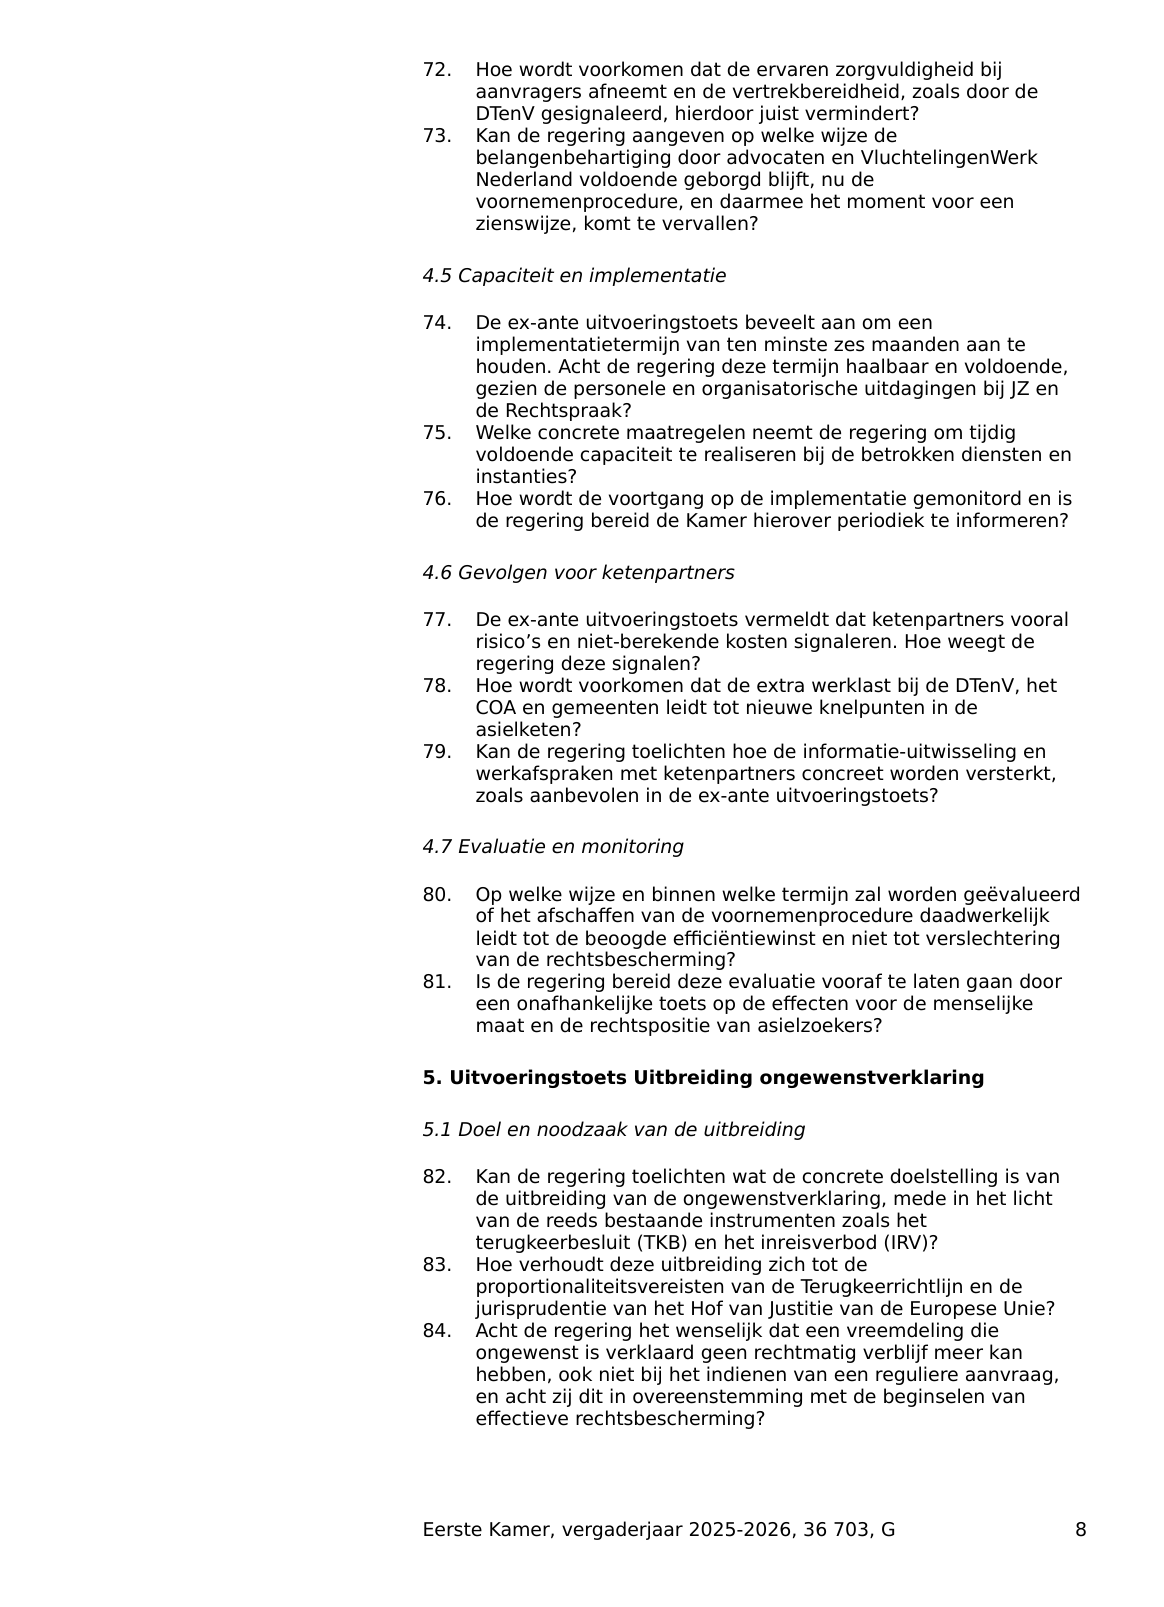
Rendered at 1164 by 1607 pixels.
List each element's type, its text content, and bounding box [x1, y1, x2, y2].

text 72. Hoe wordt voorkomen dat de ervaren zorgvuldigheid bij aanvragers afneemt en de vertrekbereidheid, zoals door de DTenV gesignaleerd, hierdoor juist vermindert? [422, 59, 1087, 125]
subtitle 4.6 Gevolgen voor ketenpartners [422, 562, 1087, 584]
text 79. Kan de regering toelichten hoe de informatie-uitwisseling en werkafspraken met ketenpartners concreet worden versterkt, zoals aanbevolen in de ex-ante uitvoeringstoets? [422, 741, 1087, 806]
subtitle 4.5 Capaciteit en implementatie [422, 265, 1087, 287]
text 76. Hoe wordt de voortgang op de implementatie gemonitord en is de regering bereid de Kamer hierover periodiek te informeren? [422, 488, 1087, 532]
text 73. Kan de regering aangeven op welke wijze de belangenbehartiging door advocaten en VluchtelingenWerk Nederland voldoende geborgd blijft, nu de voornemenprocedure, en daarmee het moment voor een zienswijze, komt te vervallen? [422, 125, 1087, 235]
text 75. Welke concrete maatregelen neemt de regering om tijdig voldoende capaciteit te realiseren bij de betrokken diensten en instanties? [422, 422, 1087, 488]
subtitle 5. Uitvoeringstoets Uitbreiding ongewenstverklaring [422, 1067, 1087, 1089]
text 77. De ex-ante uitvoeringstoets vermeldt dat ketenpartners vooral risico’s en niet-berekende kosten signaleren. Hoe weegt de regering deze signalen? [422, 609, 1087, 674]
text 84. Acht de regering het wenselijk dat een vreemdeling die ongewenst is verklaard geen rechtmatig verblijf meer kan hebben, ook niet bij het indienen van een reguliere aanvraag, en acht zij dit in overeenstemming met de beginselen van effectieve rechtsbescherming? [422, 1320, 1087, 1430]
text 81. Is de regering bereid deze evaluatie vooraf te laten gaan door een onafhankelijke toets op de effecten voor de menselijke maat en de rechtspositie van asielzoekers? [422, 971, 1087, 1037]
text 78. Hoe wordt voorkomen dat de extra werklast bij de DTenV, het COA en gemeenten leidt tot nieuwe knelpunten in de asielketen? [422, 674, 1087, 741]
text 83. Hoe verhoudt deze uitbreiding zich tot de proportionaliteitsvereisten van de Terugkeerrichtlijn en de jurisprudentie van het Hof van Justitie van de Europese Unie? [422, 1254, 1087, 1320]
text 74. De ex-ante uitvoeringstoets beveelt aan om een implementatietermijn van ten minste zes maanden aan te houden. Acht de regering deze termijn haalbaar en voldoende, gezien de personele en organisatorische uitdagingen bij JZ en de Rechtspraak? [422, 312, 1087, 422]
text 82. Kan de regering toelichten wat de concrete doelstelling is van de uitbreiding van de ongewenstverklaring, mede in het licht van de reeds bestaande instrumenten zoals het terugkeerbesluit (TKB) en het inreisverbod (IRV)? [422, 1166, 1087, 1254]
subtitle 4.7 Evaluatie en monitoring [422, 836, 1087, 858]
subtitle 5.1 Doel en noodzaak van de uitbreiding [422, 1119, 1087, 1141]
text 80. Op welke wijze en binnen welke termijn zal worden geëvalueerd of het afschaffen van de voornemenprocedure daadwerkelijk leidt tot de beoogde efficiëntiewinst en niet tot verslechtering van de rechtsbescherming? [422, 883, 1087, 971]
